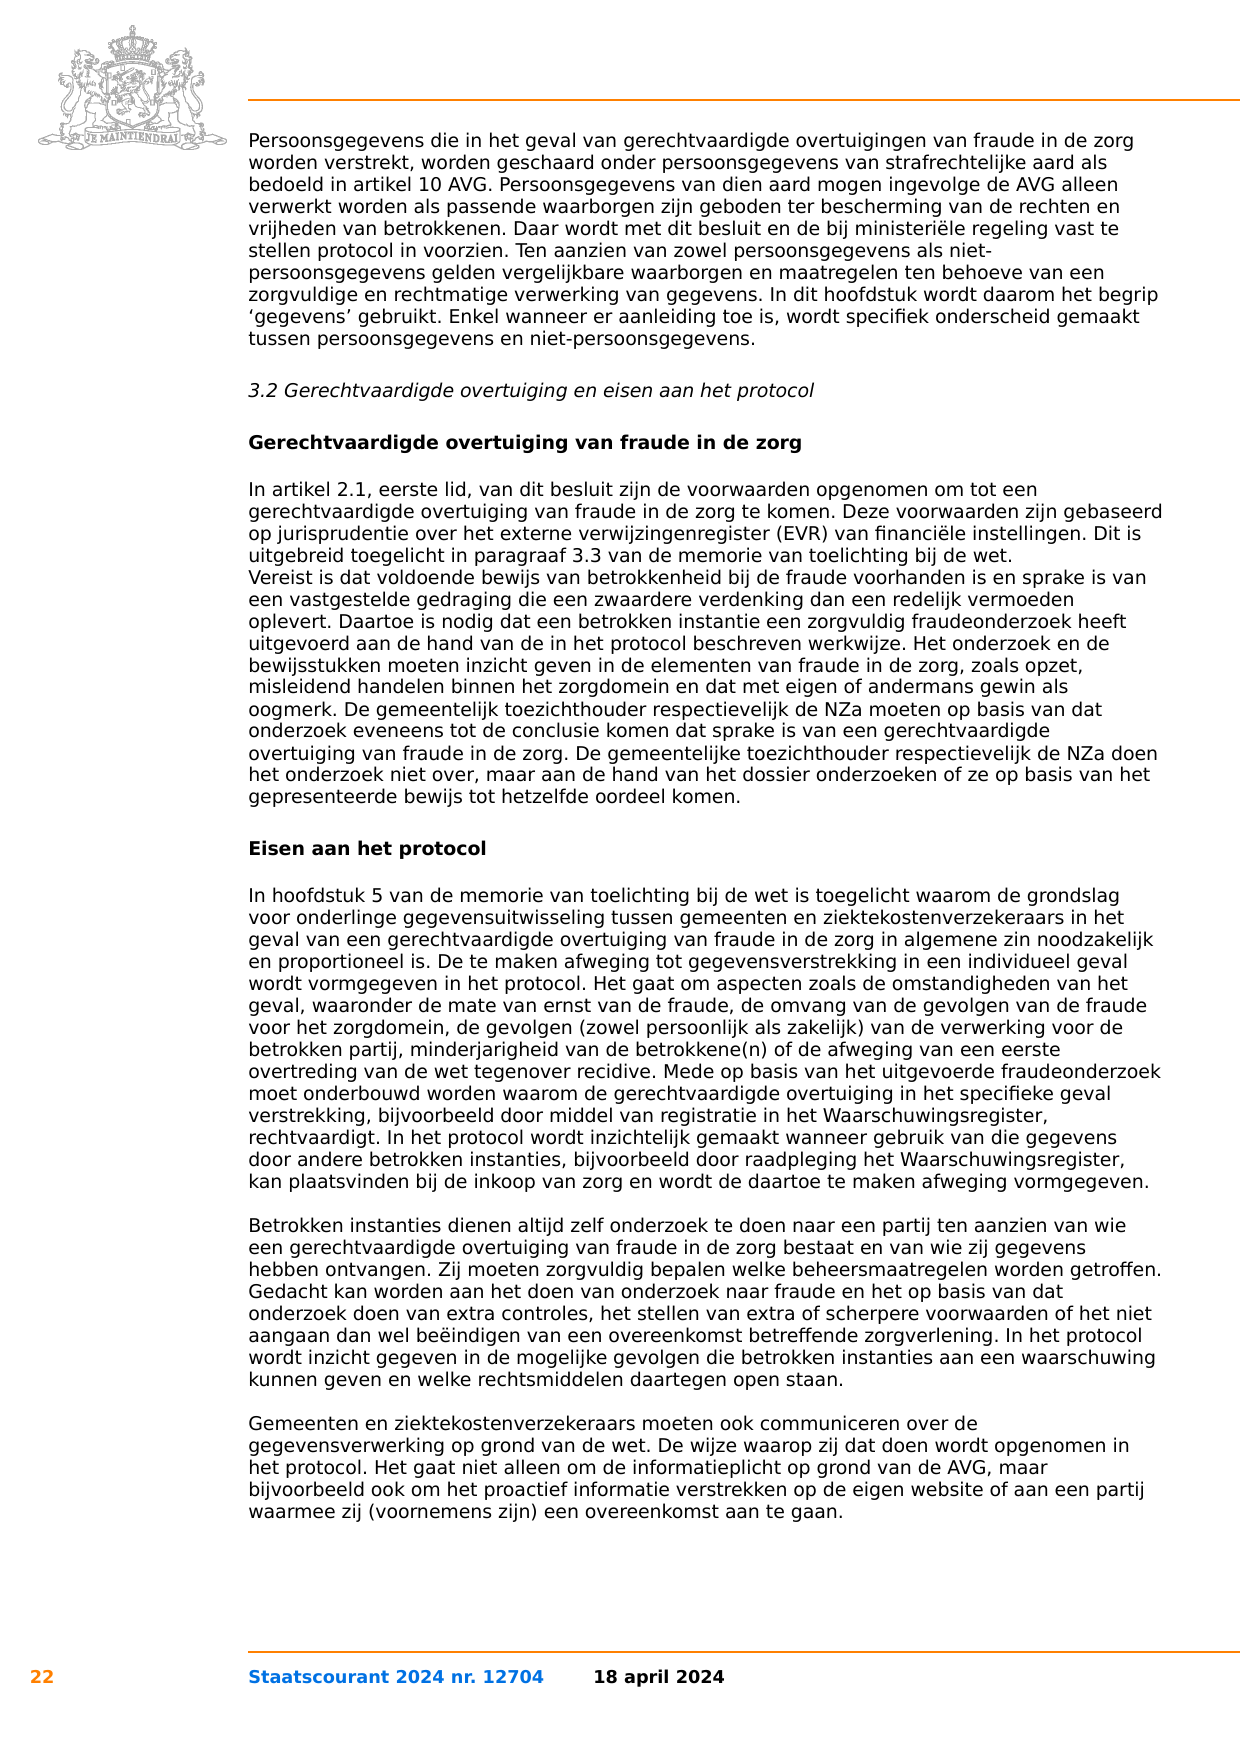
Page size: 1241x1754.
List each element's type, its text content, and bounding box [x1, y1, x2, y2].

text Persoonsgegevens die in het geval van gerechtvaardigde overtuigingen van fraude in de zorg worden verstrekt, worden geschaard onder persoonsgegevens van strafrechtelijke aard als bedoeld in artikel 10 AVG. Persoonsgegevens van dien aard mogen ingevolge de AVG alleen verwerkt worden als passende waarborgen zijn geboden ter bescherming van de rechten en vrijheden van betrokkenen. Daar wordt met dit besluit en de bij ministeriële regeling vast te stellen protocol in voorzien. Ten aanzien van zowel persoonsgegevens als niet-persoonsgegevens gelden vergelijkbare waarborgen en maatregelen ten behoeve van een zorgvuldige en rechtmatige verwerking van gegevens. In dit hoofdstuk wordt daarom het begrip ‘gegevens’ gebruikt. Enkel wanneer er aanleiding toe is, wordt specifiek onderscheid gemaakt tussen persoonsgegevens en niet-persoonsgegevens. [248, 130, 1163, 350]
text Gemeenten en ziektekostenverzekeraars moeten ook communiceren over de gegevensverwerking op grond van de wet. De wijze waarop zij dat doen wordt opgenomen in het protocol. Het gaat niet alleen om de informatieplicht op grond van de AVG, maar bijvoorbeeld ook om het proactief informatie verstrekken op de eigen website of aan een partij waarmee zij (voornemens zijn) een overeenkomst aan te gaan. [248, 1413, 1163, 1522]
subtitle Gerechtvaardigde overtuiging van fraude in de zorg [248, 432, 1163, 454]
subtitle Eisen aan het protocol [248, 838, 1163, 860]
text In artikel 2.1, eerste lid, van dit besluit zijn de voorwaarden opgenomen om tot een gerechtvaardigde overtuiging van fraude in de zorg te komen. Deze voorwaarden zijn gebaseerd op jurisprudentie over het externe verwijzingenregister (EVR) van financiële instellingen. Dit is uitgebreid toegelicht in paragraaf 3.3 van de memorie van toelichting bij de wet. [248, 479, 1163, 567]
text Betrokken instanties dienen altijd zelf onderzoek te doen naar een partij ten aanzien van wie een gerechtvaardigde overtuiging van fraude in de zorg bestaat en van wie zij gegevens hebben ontvangen. Zij moeten zorgvuldig bepalen welke beheersmaatregelen worden getroffen. Gedacht kan worden aan het doen van onderzoek naar fraude en het op basis van dat onderzoek doen van extra controles, het stellen van extra of scherpere voorwaarden of het niet aangaan dan wel beëindigen van een overeenkomst betreffende zorgverlening. In het protocol wordt inzicht gegeven in de mogelijke gevolgen die betrokken instanties aan een waarschuwing kunnen geven en welke rechtsmiddelen daartegen open staan. [248, 1215, 1163, 1391]
subtitle 3.2 Gerechtvaardigde overtuiging en eisen aan het protocol [248, 380, 1163, 402]
picture [38, 25, 227, 150]
text In hoofdstuk 5 van de memorie van toelichting bij de wet is toegelicht waarom de grondslag voor onderlinge gegevensuitwisseling tussen gemeenten en ziektekostenverzekeraars in het geval van een gerechtvaardigde overtuiging van fraude in de zorg in algemene zin noodzakelijk en proportioneel is. De te maken afweging tot gegevensverstrekking in een individueel geval wordt vormgegeven in het protocol. Het gaat om aspecten zoals de omstandigheden van het geval, waaronder de mate van ernst van de fraude, de omvang van de gevolgen van de fraude voor het zorgdomein, de gevolgen (zowel persoonlijk als zakelijk) van de verwerking voor de betrokken partij, minderjarigheid van de betrokkene(n) of de afweging van een eerste overtreding van de wet tegenover recidive. Mede op basis van het uitgevoerde fraudeonderzoek moet onderbouwd worden waarom de gerechtvaardigde overtuiging in het specifieke geval verstrekking, bijvoorbeeld door middel van registratie in het Waarschuwingsregister, rechtvaardigt. In het protocol wordt inzichtelijk gemaakt wanneer gebruik van die gegevens door andere betrokken instanties, bijvoorbeeld door raadpleging het Waarschuwingsregister, kan plaatsvinden bij de inkoop van zorg en wordt de daartoe te maken afweging vormgegeven. [248, 885, 1163, 1193]
text Vereist is dat voldoende bewijs van betrokkenheid bij de fraude voorhanden is en sprake is van een vastgestelde gedraging die een zwaardere verdenking dan een redelijk vermoeden oplevert. Daartoe is nodig dat een betrokken instantie een zorgvuldig fraudeonderzoek heeft uitgevoerd aan de hand van de in het protocol beschreven werkwijze. Het onderzoek en de bewijsstukken moeten inzicht geven in de elementen van fraude in de zorg, zoals opzet, misleidend handelen binnen het zorgdomein en dat met eigen of andermans gewin als oogmerk. De gemeentelijk toezichthouder respectievelijk de NZa moeten op basis van dat onderzoek eveneens tot de conclusie komen dat sprake is van een gerechtvaardigde overtuiging van fraude in de zorg. De gemeentelijke toezichthouder respectievelijk de NZa doen het onderzoek niet over, maar aan de hand van het dossier onderzoeken of ze op basis van het gepresenteerde bewijs tot hetzelfde oordeel komen. [248, 567, 1163, 808]
